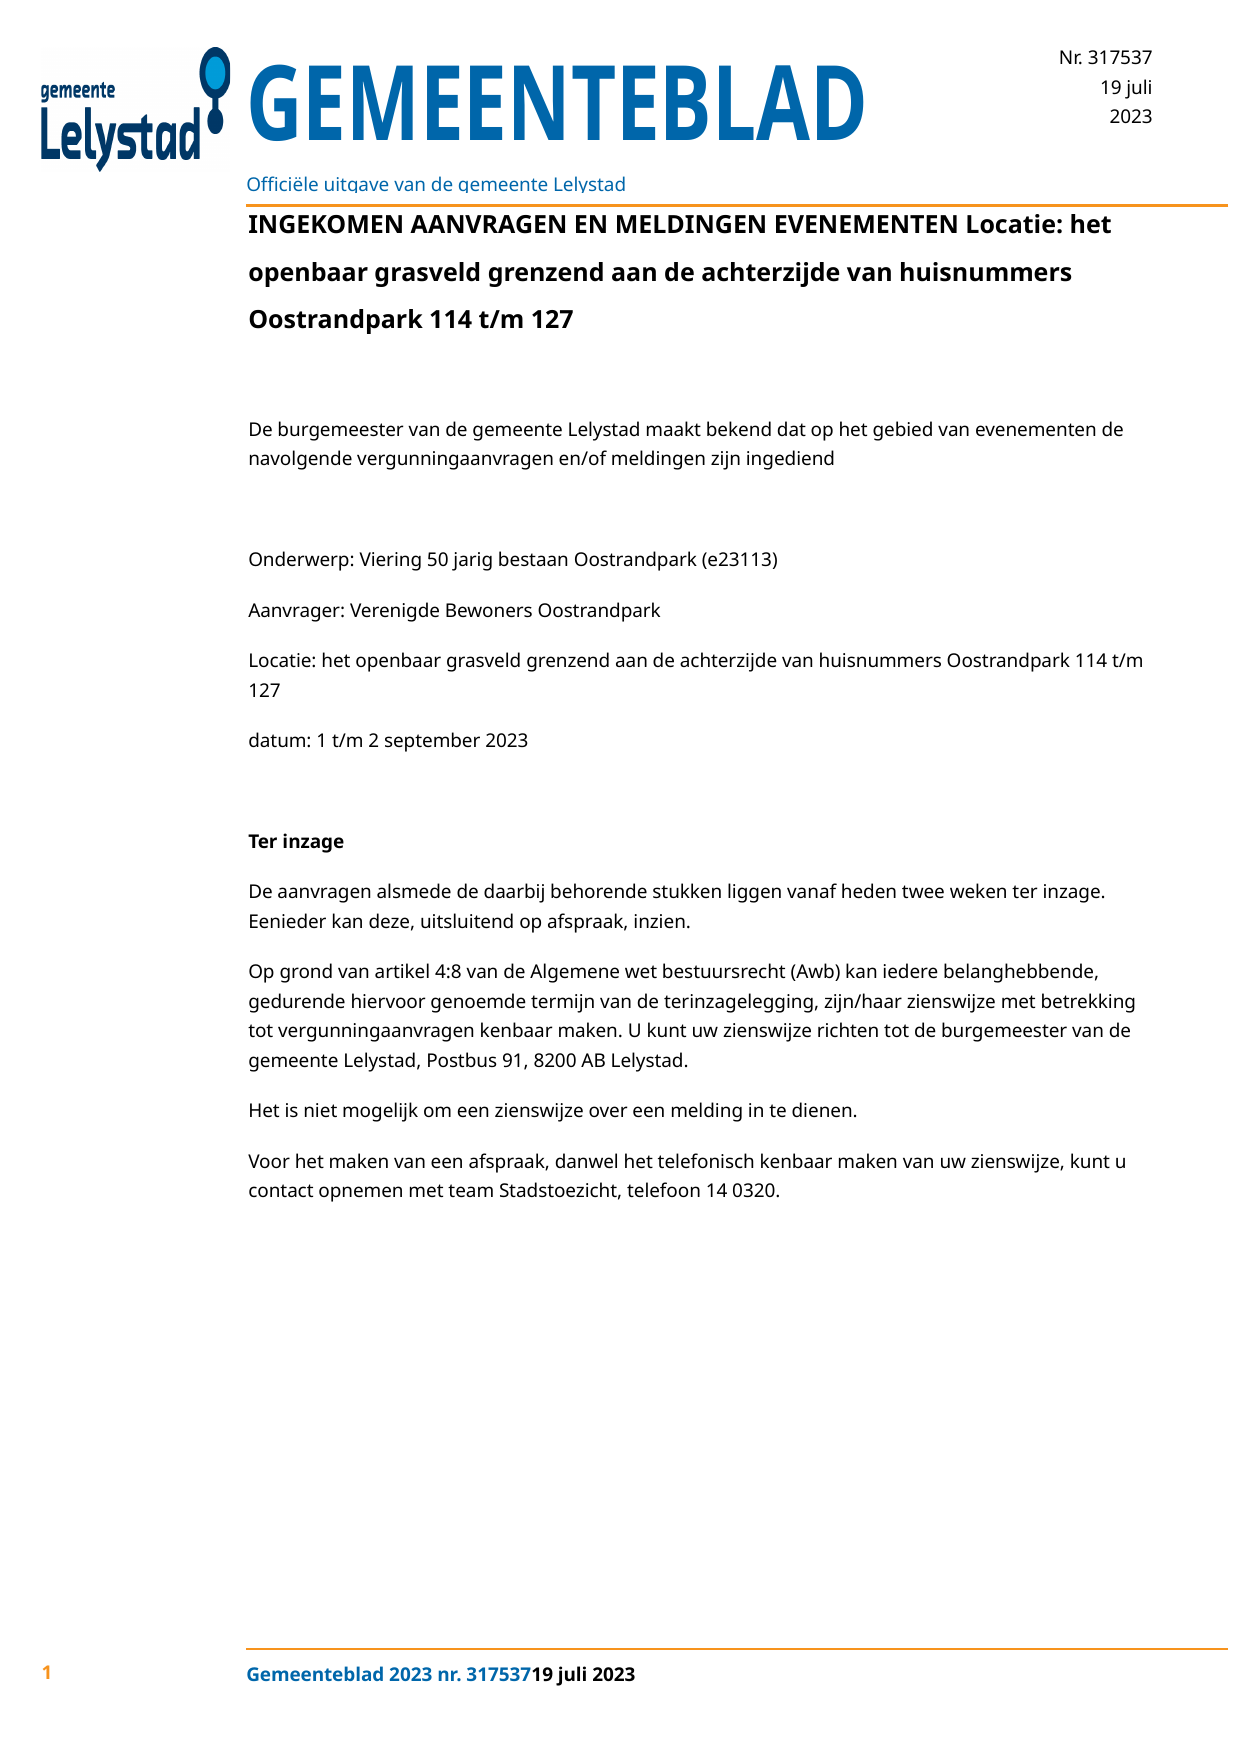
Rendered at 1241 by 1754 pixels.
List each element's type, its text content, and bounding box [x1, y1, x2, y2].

text Aanvrager: Verenigde Bewoners Oostrandpark [248, 597, 1152, 622]
picture [41, 47, 231, 172]
text Locatie: het openbaar grasveld grenzend aan de achterzijde van huisnummers Oostrandpark 114 t/m 127 [248, 647, 1152, 702]
text Ter inzage [248, 828, 1152, 854]
text INGEKOMEN AANVRAGEN EN MELDINGEN EVENEMENTEN Locatie: het openbaar grasveld grenzend aan de achterzijde van huisnummers Oostrandpark 114 t/m 127 [248, 207, 1152, 336]
text Voor het maken van een afspraak, danwel het telefonisch kenbaar maken van uw zienswijze, kunt u contact opnemen met team Stadstoezicht, telefoon 14 0320. [248, 1148, 1152, 1203]
text Onderwerp: Viering 50 jarig bestaan Oostrandpark (e23113) [248, 546, 1152, 572]
text Op grond van artikel 4:8 van de Algemene wet bestuursrecht (Awb) kan iedere belanghebbende, gedurende hiervoor genoemde termijn van de terinzagelegging, zijn/haar zienswijze met betrekking tot vergunningaanvragen kenbaar maken. U kunt uw zienswijze richten tot de burgemeester van de gemeente Lelystad, Postbus 91, 8200 AB Lelystad. [248, 958, 1152, 1073]
text datum: 1 t/m 2 september 2023 [248, 727, 1152, 753]
text Het is niet mogelijk om een zienswijze over een melding in te dienen. [248, 1098, 1152, 1123]
text De aanvragen alsmede de daarbij behorende stukken liggen vanaf heden twee weken ter inzage. Eenieder kan deze, uitsluitend op afspraak, inzien. [248, 878, 1152, 934]
text De burgemeester van de gemeente Lelystad maakt bekend dat op het gebied van evenementen de navolgende vergunningaanvragen en/of meldingen zijn ingediend [248, 416, 1152, 471]
